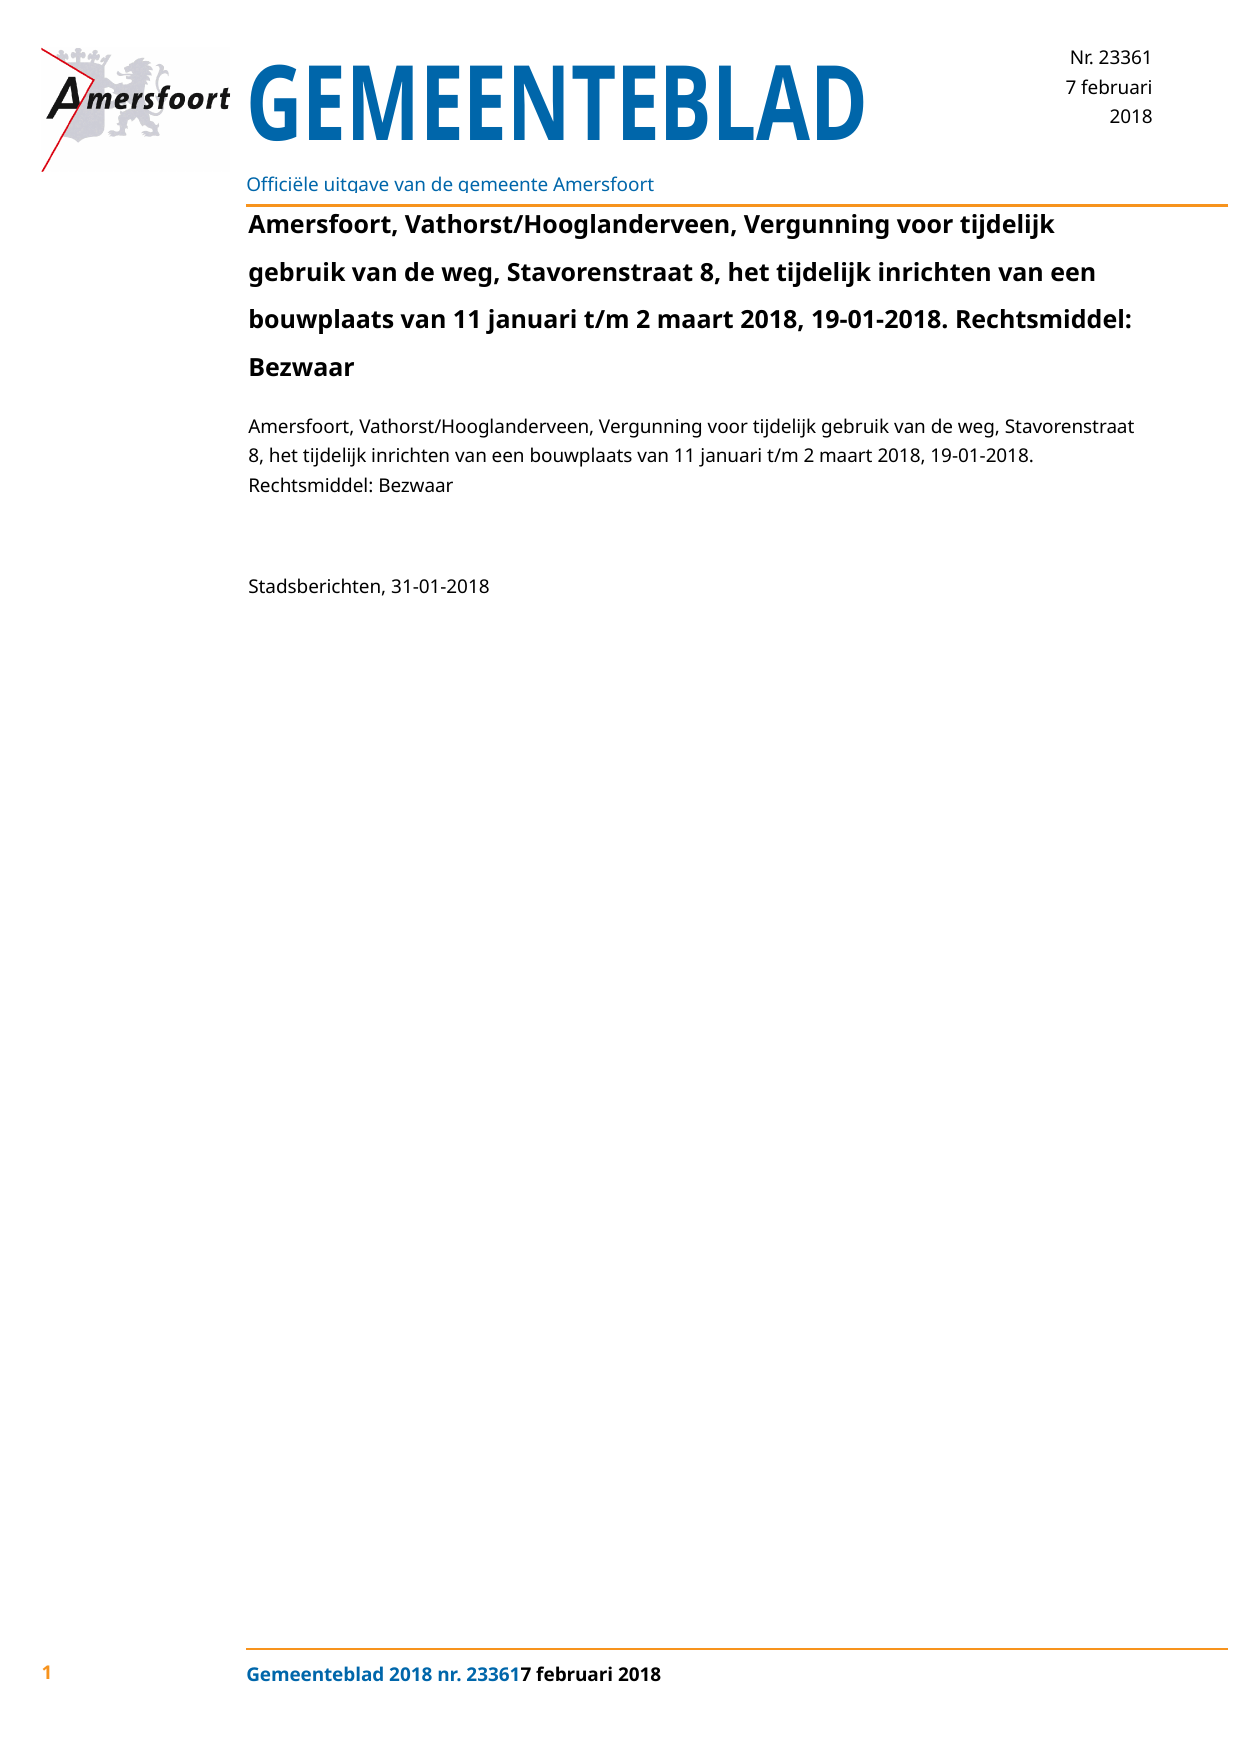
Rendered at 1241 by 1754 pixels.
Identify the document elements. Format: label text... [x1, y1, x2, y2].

text Stadsberichten, 31-01-2018 [248, 573, 1152, 599]
picture [41, 47, 231, 172]
text Amersfoort, Vathorst/Hooglanderveen, Vergunning voor tijdelijk gebruik van de weg, Stavorenstraat 8, het tijdelijk inrichten van een bouwplaats van 11 januari t/m 2 maart 2018, 19-01-2018. Rechtsmiddel: Bezwaar [248, 413, 1152, 498]
text Amersfoort, Vathorst/Hooglanderveen, Vergunning voor tijdelijk gebruik van de weg, Stavorenstraat 8, het tijdelijk inrichten van een bouwplaats van 11 januari t/m 2 maart 2018, 19-01-2018. Rechtsmiddel: Bezwaar [248, 207, 1152, 384]
